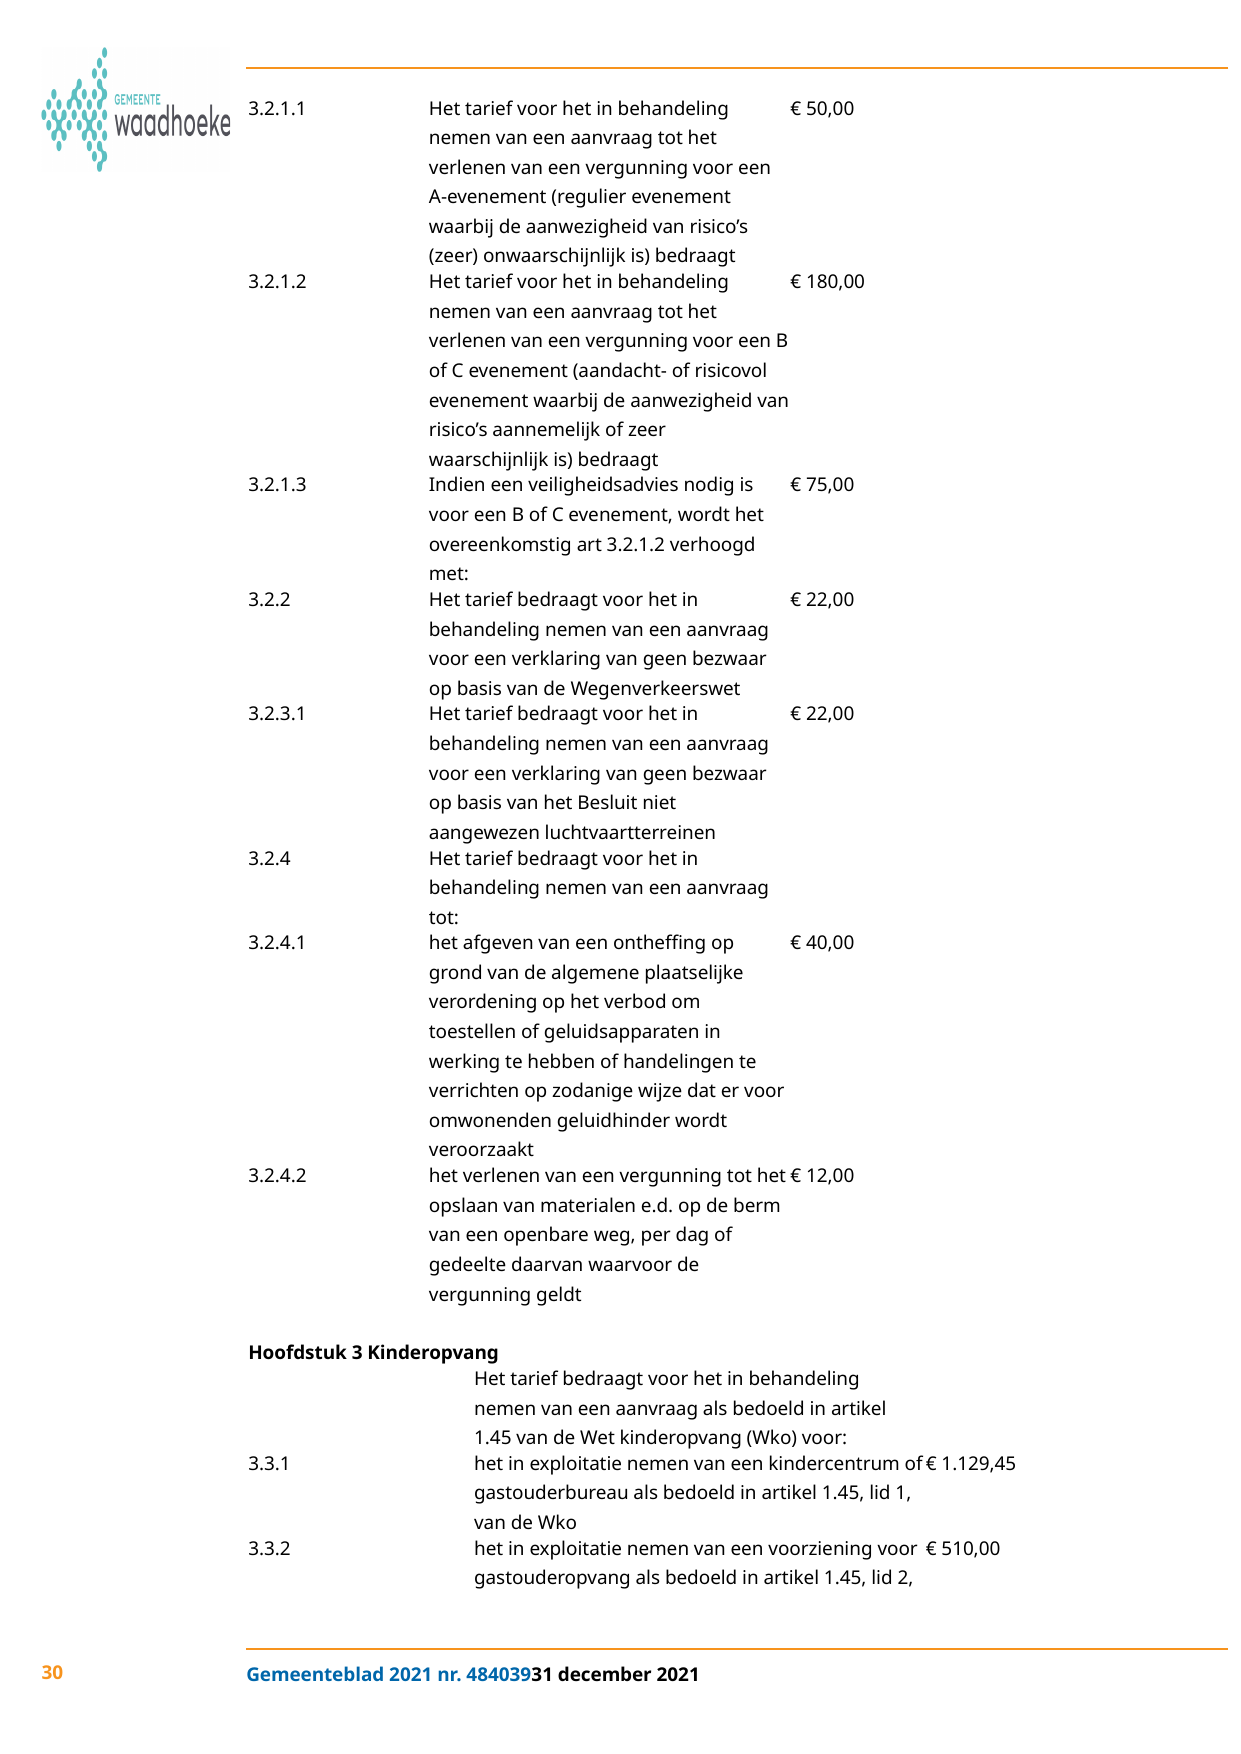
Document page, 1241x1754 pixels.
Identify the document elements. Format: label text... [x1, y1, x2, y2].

table_cell [926, 1365, 1152, 1450]
table_cell het afgeven van een ontheffing op grond van de algemene plaatselijke verordening op het verbod om toestellen of geluidsapparaten in werking te hebben of handelingen te verrichten op zodanige wijze dat er voor omwonenden geluidhinder wordt veroorzaakt [429, 930, 790, 1162]
picture [41, 47, 231, 172]
table_cell het verlenen van een vergunning tot het opslaan van materialen e.d. op de berm van een openbare weg, per dag of gedeelte daarvan waarvoor de vergunning geldt [429, 1163, 790, 1306]
table_header [926, 1339, 1152, 1365]
table_cell Het tarief bedraagt voor het in behandeling nemen van een aanvraag voor een verklaring van geen bezwaar op basis van de Wegenverkeerswet [429, 586, 790, 701]
table_cell € 510,00 [926, 1535, 1152, 1590]
table_cell het in exploitatie nemen van een voorziening voor gastouderopvang als bedoeld in artikel 1.45, lid 2, [474, 1535, 926, 1590]
table_cell € 75,00 [790, 472, 1152, 586]
table_cell Indien een veiligheidsadvies nodig is voor een B of C evenement, wordt het overeenkomstig art 3.2.1.2 verhoogd met: [429, 472, 790, 586]
table_cell 3.2.3.1 [248, 701, 429, 845]
table_cell [790, 845, 1152, 929]
table_cell € 180,00 [790, 269, 1152, 472]
table_cell [248, 1365, 474, 1450]
table_cell € 1.129,45 [926, 1450, 1152, 1535]
table_cell Het tarief voor het in behandeling nemen van een aanvraag tot het verlenen van een vergunning voor een A-evenement (regulier evenement waarbij de aanwezigheid van risico’s (zeer) onwaarschijnlijk is) bedraagt [429, 95, 790, 268]
table_cell 3.2.4 [248, 845, 429, 929]
table_cell Het tarief voor het in behandeling nemen van een aanvraag tot het verlenen van een vergunning voor een B of C evenement (aandacht- of risicovol evenement waarbij de aanwezigheid van risico’s aannemelijk of zeer waarschijnlijk is) bedraagt [429, 269, 790, 472]
table_cell Het tarief bedraagt voor het in behandeling nemen van een aanvraag tot: [429, 845, 790, 929]
table_cell 3.2.1.1 [248, 95, 429, 268]
table_cell 3.3.2 [248, 1535, 474, 1590]
table_cell 3.2.2 [248, 586, 429, 701]
table_cell 3.2.4.1 [248, 930, 429, 1162]
table_cell Het tarief bedraagt voor het in behandeling nemen van een aanvraag als bedoeld in artikel 1.45 van de Wet kinderopvang (Wko) voor: [474, 1365, 926, 1450]
table_cell € 22,00 [790, 586, 1152, 701]
table_header Hoofdstuk 3 Kinderopvang [248, 1339, 926, 1365]
table_cell Het tarief bedraagt voor het in behandeling nemen van een aanvraag voor een verklaring van geen bezwaar op basis van het Besluit niet aangewezen luchtvaartterreinen [429, 701, 790, 845]
table_cell € 40,00 [790, 930, 1152, 1162]
table_cell 3.2.4.2 [248, 1163, 429, 1306]
table_cell € 22,00 [790, 701, 1152, 845]
table_cell het in exploitatie nemen van een kindercentrum of gastouderbureau als bedoeld in artikel 1.45, lid 1, van de Wko [474, 1450, 926, 1535]
table_cell 3.3.1 [248, 1450, 474, 1535]
table_cell € 50,00 [790, 95, 1152, 268]
table_cell € 12,00 [790, 1163, 1152, 1306]
table_cell 3.2.1.2 [248, 269, 429, 472]
table_cell 3.2.1.3 [248, 472, 429, 586]
